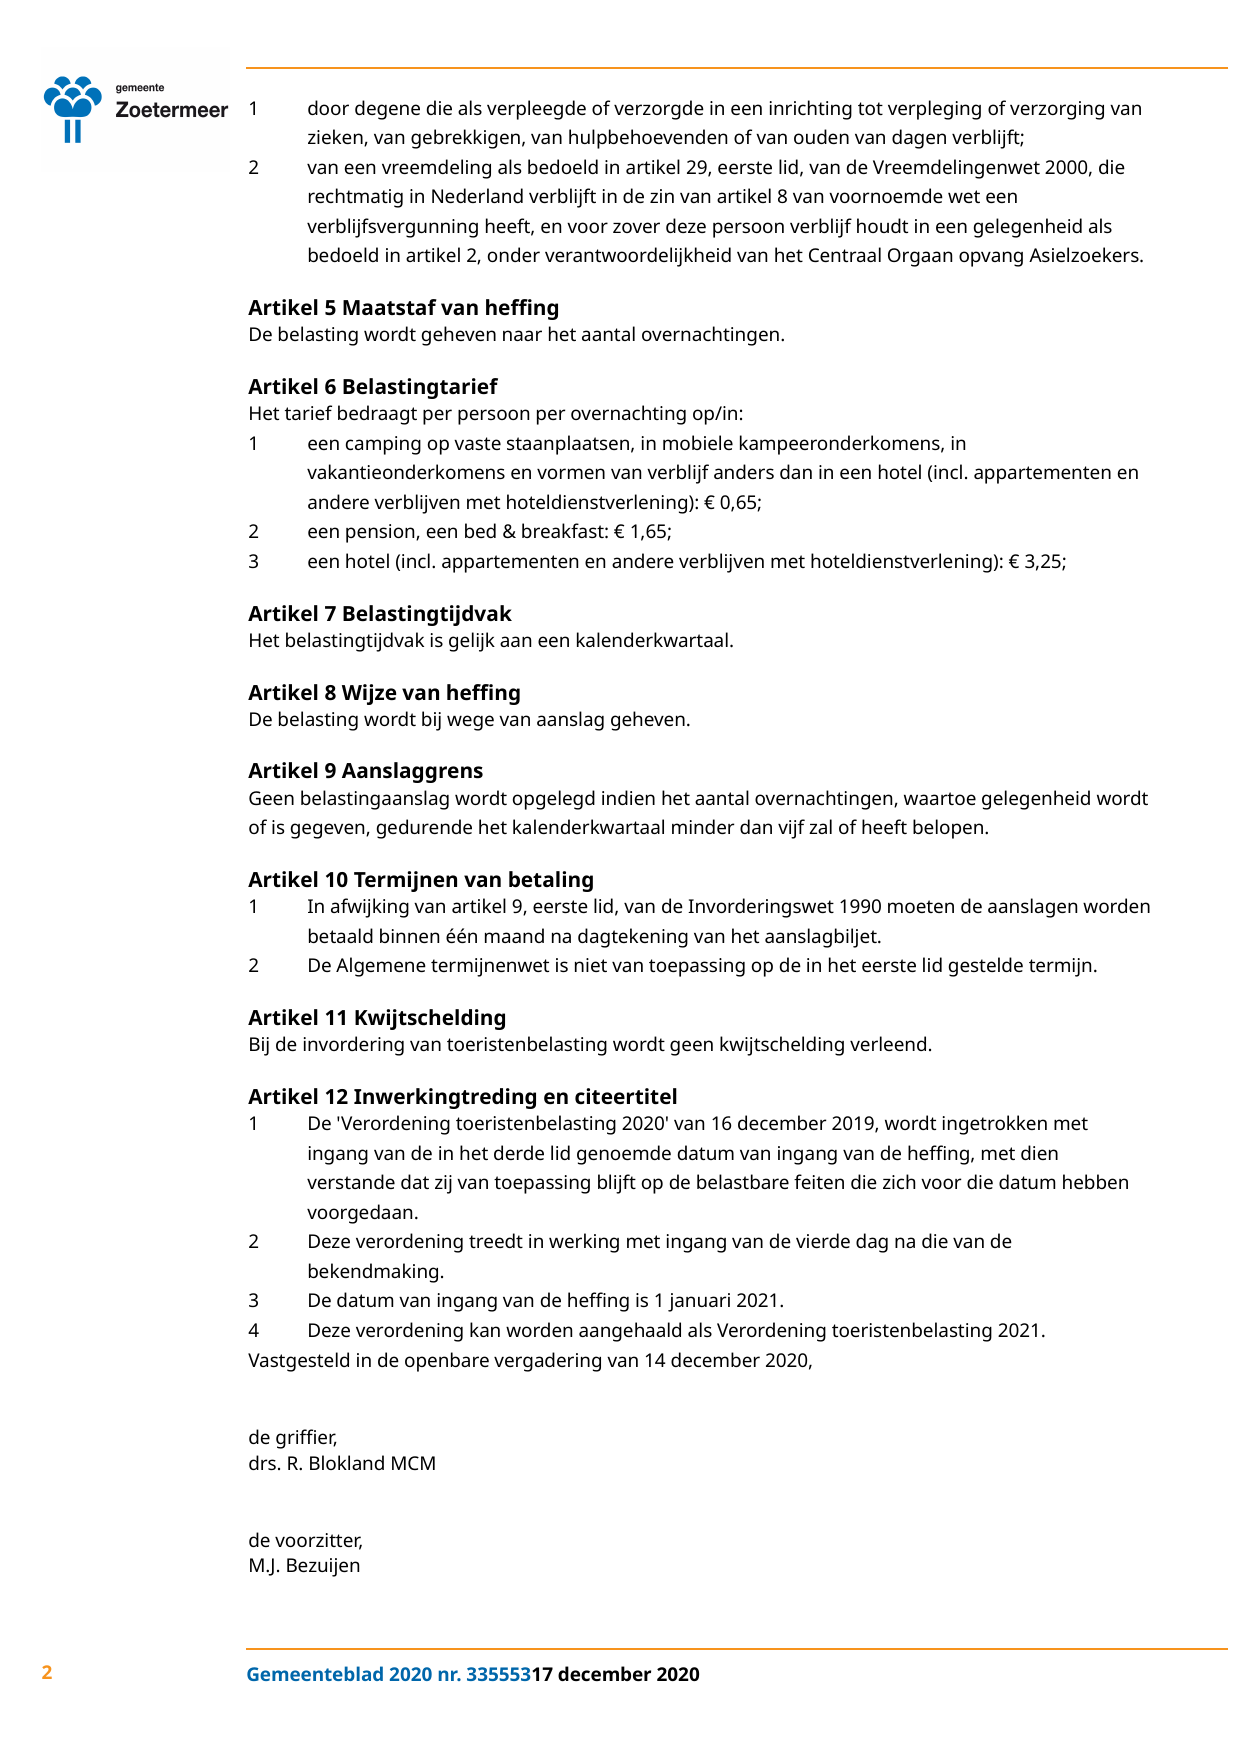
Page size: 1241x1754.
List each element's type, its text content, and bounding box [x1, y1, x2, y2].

list Deze verordening treedt in werking met ingang van de vierde dag na die van de bekendmaking. [248, 1228, 1152, 1284]
list een hotel (incl. appartementen en andere verblijven met hoteldienstverlening): € 3,25; [248, 548, 1152, 574]
list In afwijking van artikel 9, eerste lid, van de Invorderingswet 1990 moeten de aanslagen worden betaald binnen één maand na dagtekening van het aanslagbiljet. [248, 893, 1152, 949]
list een camping op vaste staanplaatsen, in mobiele kampeeronderkomens, in vakantieonderkomens en vormen van verblijf anders dan in een hotel (incl. appartementen en andere verblijven met hoteldienstverlening): € 0,65; [248, 430, 1152, 515]
text Artikel 5 Maatstaf van heffing [248, 293, 1152, 322]
text Geen belastingaanslag wordt opgelegd indien het aantal overnachtingen, waartoe gelegenheid wordt of is gegeven, gedurende het kalenderkwartaal minder dan vijf zal of heeft belopen. [248, 785, 1152, 840]
list De 'Verordening toeristenbelasting 2020' van 16 december 2019, wordt ingetrokken met ingang van de in het derde lid genoemde datum van ingang van de heffing, met dien verstande dat zij van toepassing blijft op de belastbare feiten die zich voor die datum hebben voorgedaan. [248, 1110, 1152, 1225]
text Artikel 9 Aanslaggrens [248, 756, 1152, 785]
text M.J. Bezuijen [248, 1553, 1152, 1578]
text Artikel 8 Wijze van heffing [248, 678, 1152, 706]
text Artikel 7 Belastingtijdvak [248, 599, 1152, 627]
text de voorzitter, [248, 1527, 1152, 1553]
text Vastgesteld in de openbare vergadering van 14 december 2020, [248, 1347, 1152, 1373]
text de griffier, [248, 1424, 1152, 1450]
list van een vreemdeling als bedoeld in artikel 29, eerste lid, van de Vreemdelingenwet 2000, die rechtmatig in Nederland verblijft in de zin van artikel 8 van voornoemde wet een verblijfsvergunning heeft, en voor zover deze persoon verblijf houdt in een gelegenheid als bedoeld in artikel 2, onder verantwoordelijkheid van het Centraal Orgaan opvang Asielzoekers. [248, 154, 1152, 268]
text Het tarief bedraagt per persoon per overnachting op/in: [248, 400, 1152, 426]
text Artikel 10 Termijnen van betaling [248, 865, 1152, 893]
picture [41, 47, 231, 172]
text De belasting wordt bij wege van aanslag geheven. [248, 706, 1152, 732]
list De Algemene termijnenwet is niet van toepassing op de in het eerste lid gestelde termijn. [248, 952, 1152, 978]
text Bij de invordering van toeristenbelasting wordt geen kwijtschelding verleend. [248, 1031, 1152, 1057]
list door degene die als verpleegde of verzorgde in een inrichting tot verpleging of verzorging van zieken, van gebrekkigen, van hulpbehoevenden of van ouden van dagen verblijft; [248, 95, 1152, 150]
list De datum van ingang van de heffing is 1 januari 2021. [248, 1288, 1152, 1313]
text De belasting wordt geheven naar het aantal overnachtingen. [248, 322, 1152, 347]
text drs. R. Blokland MCM [248, 1450, 1152, 1476]
text Artikel 12 Inwerkingtreding en citeertitel [248, 1082, 1152, 1110]
text Het belastingtijdvak is gelijk aan een kalenderkwartaal. [248, 627, 1152, 653]
text Artikel 11 Kwijtschelding [248, 1003, 1152, 1031]
list een pension, een bed & breakfast: € 1,65; [248, 519, 1152, 544]
text Artikel 6 Belastingtarief [248, 372, 1152, 400]
list Deze verordening kan worden aangehaald als Verordening toeristenbelasting 2021. [248, 1317, 1152, 1343]
